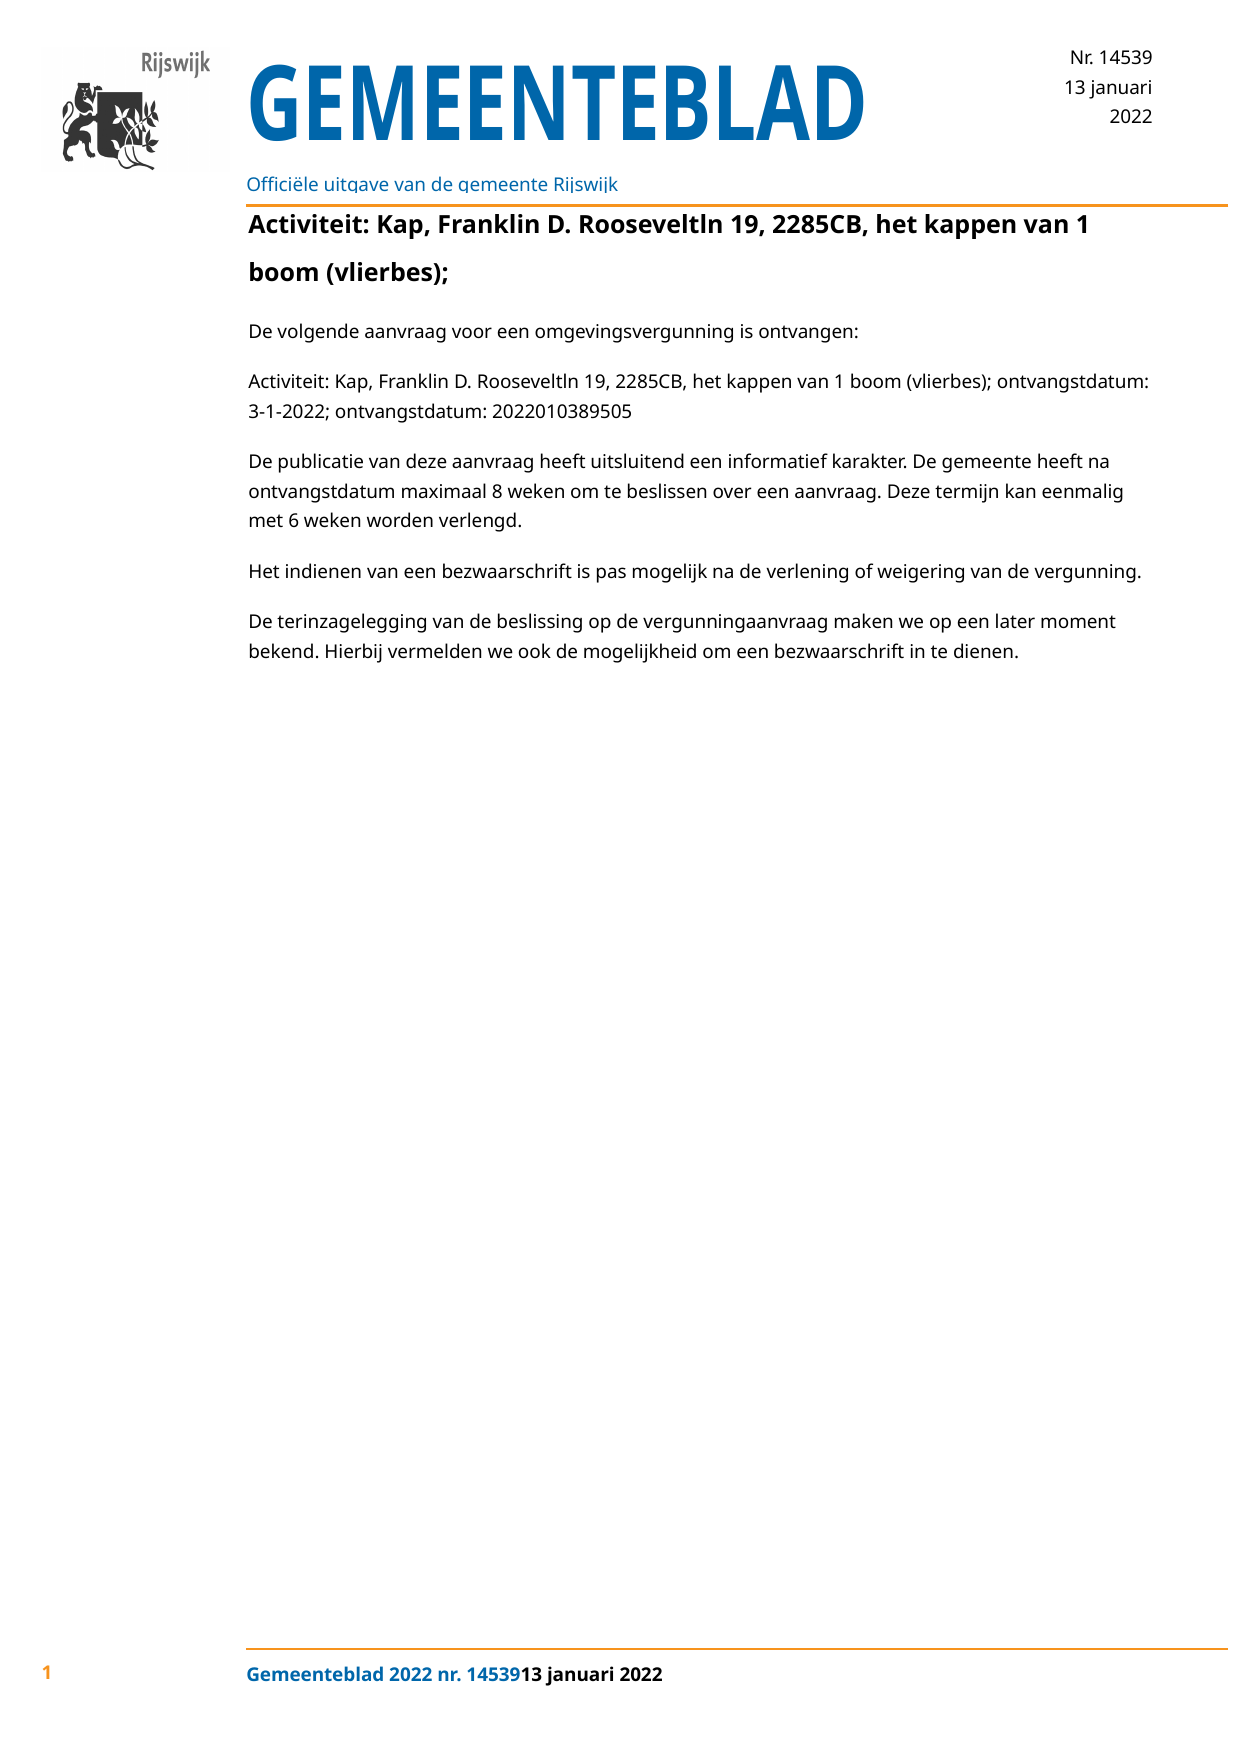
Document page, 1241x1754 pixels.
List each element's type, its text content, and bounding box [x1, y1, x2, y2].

text De volgende aanvraag voor een omgevingsvergunning is ontvangen: [248, 318, 1152, 344]
text De terinzagelegging van de beslissing op de vergunningaanvraag maken we op een later moment bekend. Hierbij vermelden we ook de mogelijkheid om een bezwaarschrift in te dienen. [248, 608, 1152, 664]
text Het indienen van een bezwaarschrift is pas mogelijk na de verlening of weigering van de vergunning. [248, 558, 1152, 584]
text Activiteit: Kap, Franklin D. Rooseveltln 19, 2285CB, het kappen van 1 boom (vlierbes); [248, 207, 1152, 288]
text De publicatie van deze aanvraag heeft uitsluitend een informatief karakter. De gemeente heeft na ontvangstdatum maximaal 8 weken om te beslissen over een aanvraag. Deze termijn kan eenmalig met 6 weken worden verlengd. [248, 448, 1152, 533]
picture [41, 47, 231, 172]
text Activiteit: Kap, Franklin D. Rooseveltln 19, 2285CB, het kappen van 1 boom (vlierbes); ontvangstdatum: 3-1-2022; ontvangstdatum: 2022010389505 [248, 368, 1152, 424]
